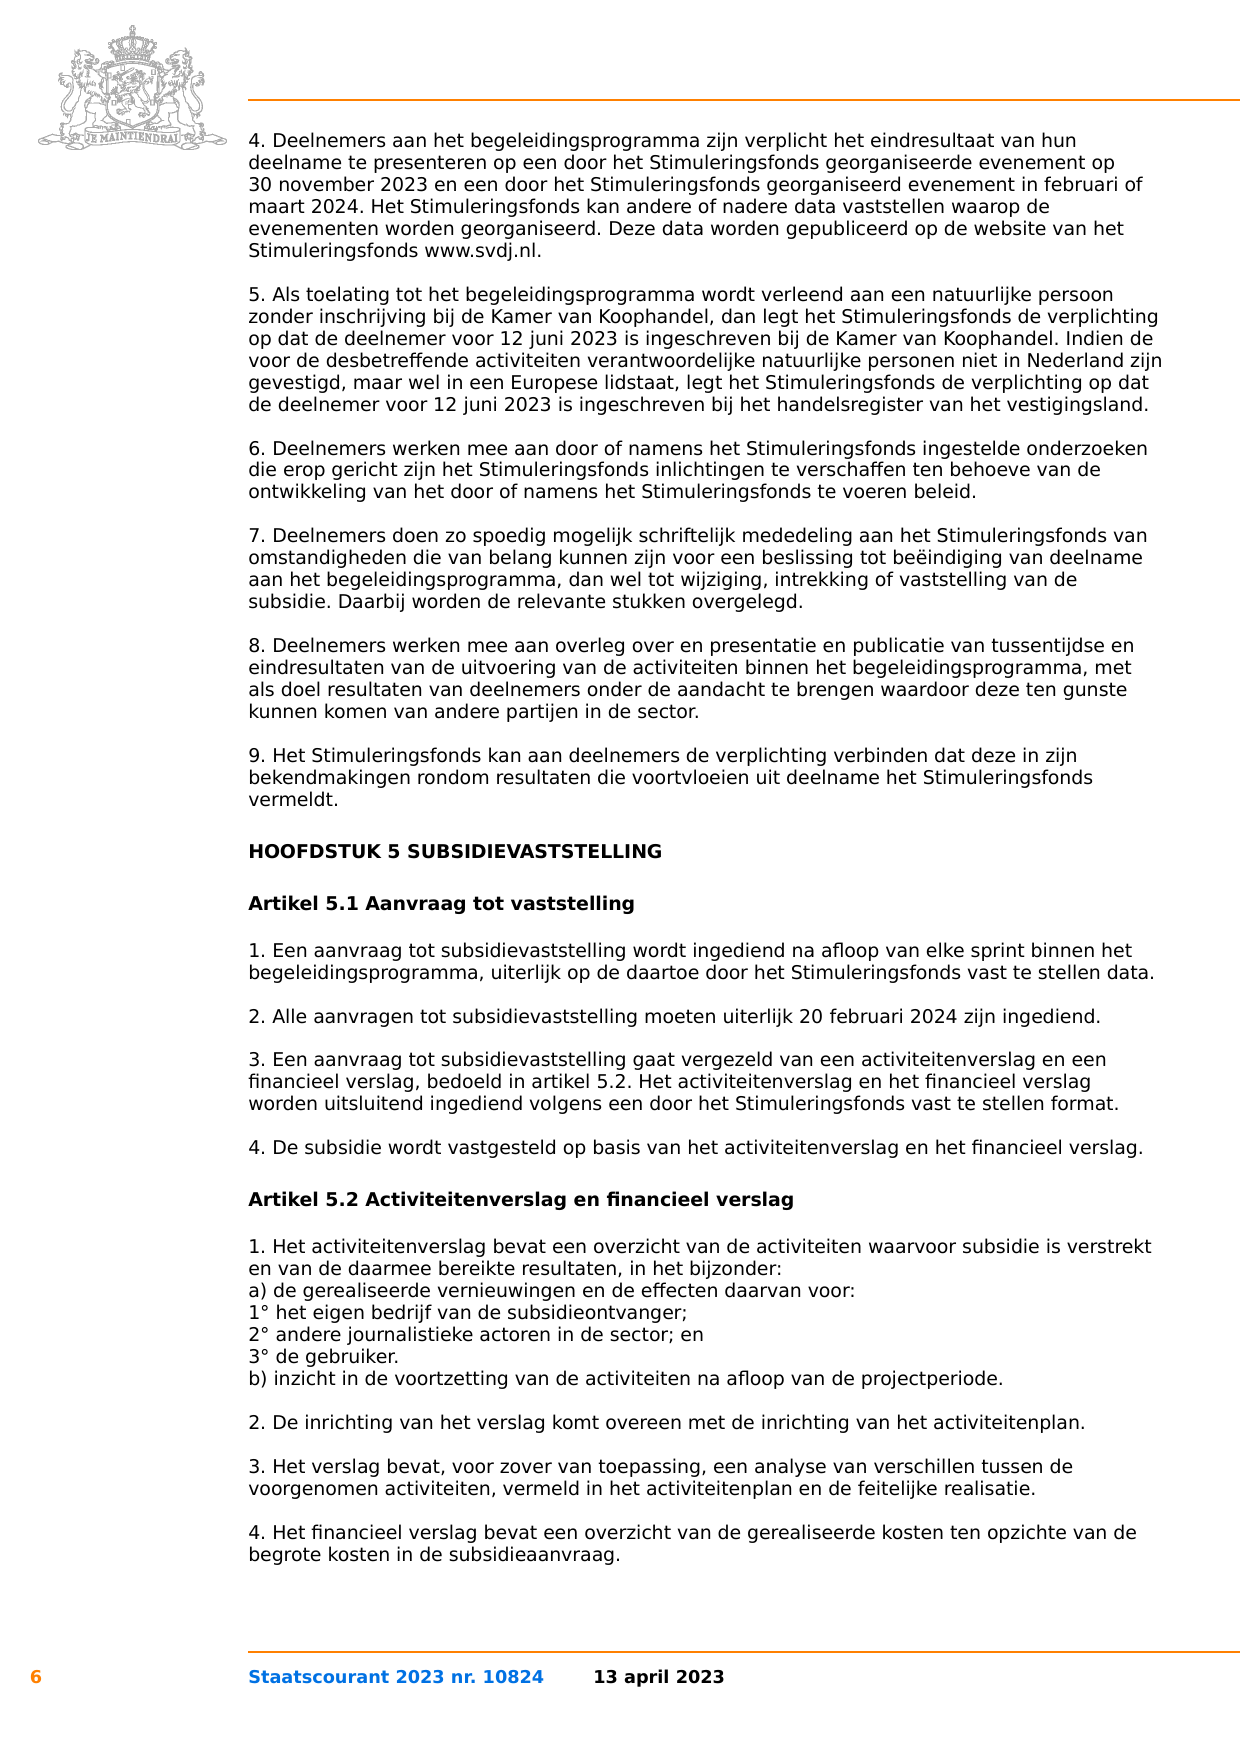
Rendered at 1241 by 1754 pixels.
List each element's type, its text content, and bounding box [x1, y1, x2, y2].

text 8. Deelnemers werken mee aan overleg over en presentatie en publicatie van tussentijdse en eindresultaten van de uitvoering van de activiteiten binnen het begeleidingsprogramma, met als doel resultaten van deelnemers onder de aandacht te brengen waardoor deze ten gunste kunnen komen van andere partijen in de sector. [248, 635, 1163, 723]
text 2. De inrichting van het verslag komt overeen met de inrichting van het activiteitenplan. [248, 1412, 1163, 1434]
subtitle HOOFDSTUK 5 SUBSIDIEVASTSTELLING [248, 841, 1163, 863]
text 5. Als toelating tot het begeleidingsprogramma wordt verleend aan een natuurlijke persoon zonder inschrijving bij de Kamer van Koophandel, dan legt het Stimuleringsfonds de verplichting op dat de deelnemer voor 12 juni 2023 is ingeschreven bij de Kamer van Koophandel. Indien de voor de desbetreffende activiteiten verantwoordelijke natuurlijke personen niet in Nederland zijn gevestigd, maar wel in een Europese lidstaat, legt het Stimuleringsfonds de verplichting op dat de deelnemer voor 12 juni 2023 is ingeschreven bij het handelsregister van het vestigingsland. [248, 284, 1163, 416]
text 1. Een aanvraag tot subsidievaststelling wordt ingediend na afloop van elke sprint binnen het begeleidingsprogramma, uiterlijk op de daartoe door het Stimuleringsfonds vast te stellen data. [248, 940, 1163, 984]
text 7. Deelnemers doen zo spoedig mogelijk schriftelijk mededeling aan het Stimuleringsfonds van omstandigheden die van belang kunnen zijn voor een beslissing tot beëindiging van deelname aan het begeleidingsprogramma, dan wel tot wijziging, intrekking of vaststelling van de subsidie. Daarbij worden de relevante stukken overgelegd. [248, 525, 1163, 613]
text 4. Deelnemers aan het begeleidingsprogramma zijn verplicht het eindresultaat van hun deelname te presenteren op een door het Stimuleringsfonds georganiseerde evenement op 30 november 2023 en een door het Stimuleringsfonds georganiseerd evenement in februari of maart 2024. Het Stimuleringsfonds kan andere of nadere data vaststellen waarop de evenementen worden georganiseerd. Deze data worden gepubliceerd op de website van het Stimuleringsfonds www.svdj.nl. [248, 130, 1163, 262]
text 3. Een aanvraag tot subsidievaststelling gaat vergezeld van een activiteitenverslag en een financieel verslag, bedoeld in artikel 5.2. Het activiteitenverslag en het financieel verslag worden uitsluitend ingediend volgens een door het Stimuleringsfonds vast te stellen format. [248, 1049, 1163, 1115]
text 4. De subsidie wordt vastgesteld op basis van het activiteitenverslag en het financieel verslag. [248, 1137, 1163, 1159]
text 9. Het Stimuleringsfonds kan aan deelnemers de verplichting verbinden dat deze in zijn bekendmakingen rondom resultaten die voortvloeien uit deelname het Stimuleringsfonds vermeldt. [248, 745, 1163, 811]
text 2. Alle aanvragen tot subsidievaststelling moeten uiterlijk 20 februari 2024 zijn ingediend. [248, 1006, 1163, 1027]
subtitle Artikel 5.2 Activiteitenverslag en financieel verslag [248, 1189, 1163, 1211]
text b) inzicht in de voortzetting van de activiteiten na afloop van de projectperiode. [248, 1368, 1163, 1390]
text 2° andere journalistieke actoren in de sector; en [248, 1324, 1163, 1346]
picture [38, 25, 227, 150]
text 3° de gebruiker. [248, 1346, 1163, 1368]
text 3. Het verslag bevat, voor zover van toepassing, een analyse van verschillen tussen de voorgenomen activiteiten, vermeld in het activiteitenplan en de feitelijke realisatie. [248, 1456, 1163, 1500]
text 1° het eigen bedrijf van de subsidieontvanger; [248, 1302, 1163, 1324]
subtitle Artikel 5.1 Aanvraag tot vaststelling [248, 893, 1163, 915]
text 6. Deelnemers werken mee aan door of namens het Stimuleringsfonds ingestelde onderzoeken die erop gericht zijn het Stimuleringsfonds inlichtingen te verschaffen ten behoeve van de ontwikkeling van het door of namens het Stimuleringsfonds te voeren beleid. [248, 437, 1163, 503]
text 1. Het activiteitenverslag bevat een overzicht van de activiteiten waarvoor subsidie is verstrekt en van de daarmee bereikte resultaten, in het bijzonder: [248, 1236, 1163, 1280]
text 4. Het financieel verslag bevat een overzicht van de gerealiseerde kosten ten opzichte van de begrote kosten in de subsidieaanvraag. [248, 1522, 1163, 1566]
text a) de gerealiseerde vernieuwingen en de effecten daarvan voor: [248, 1280, 1163, 1302]
